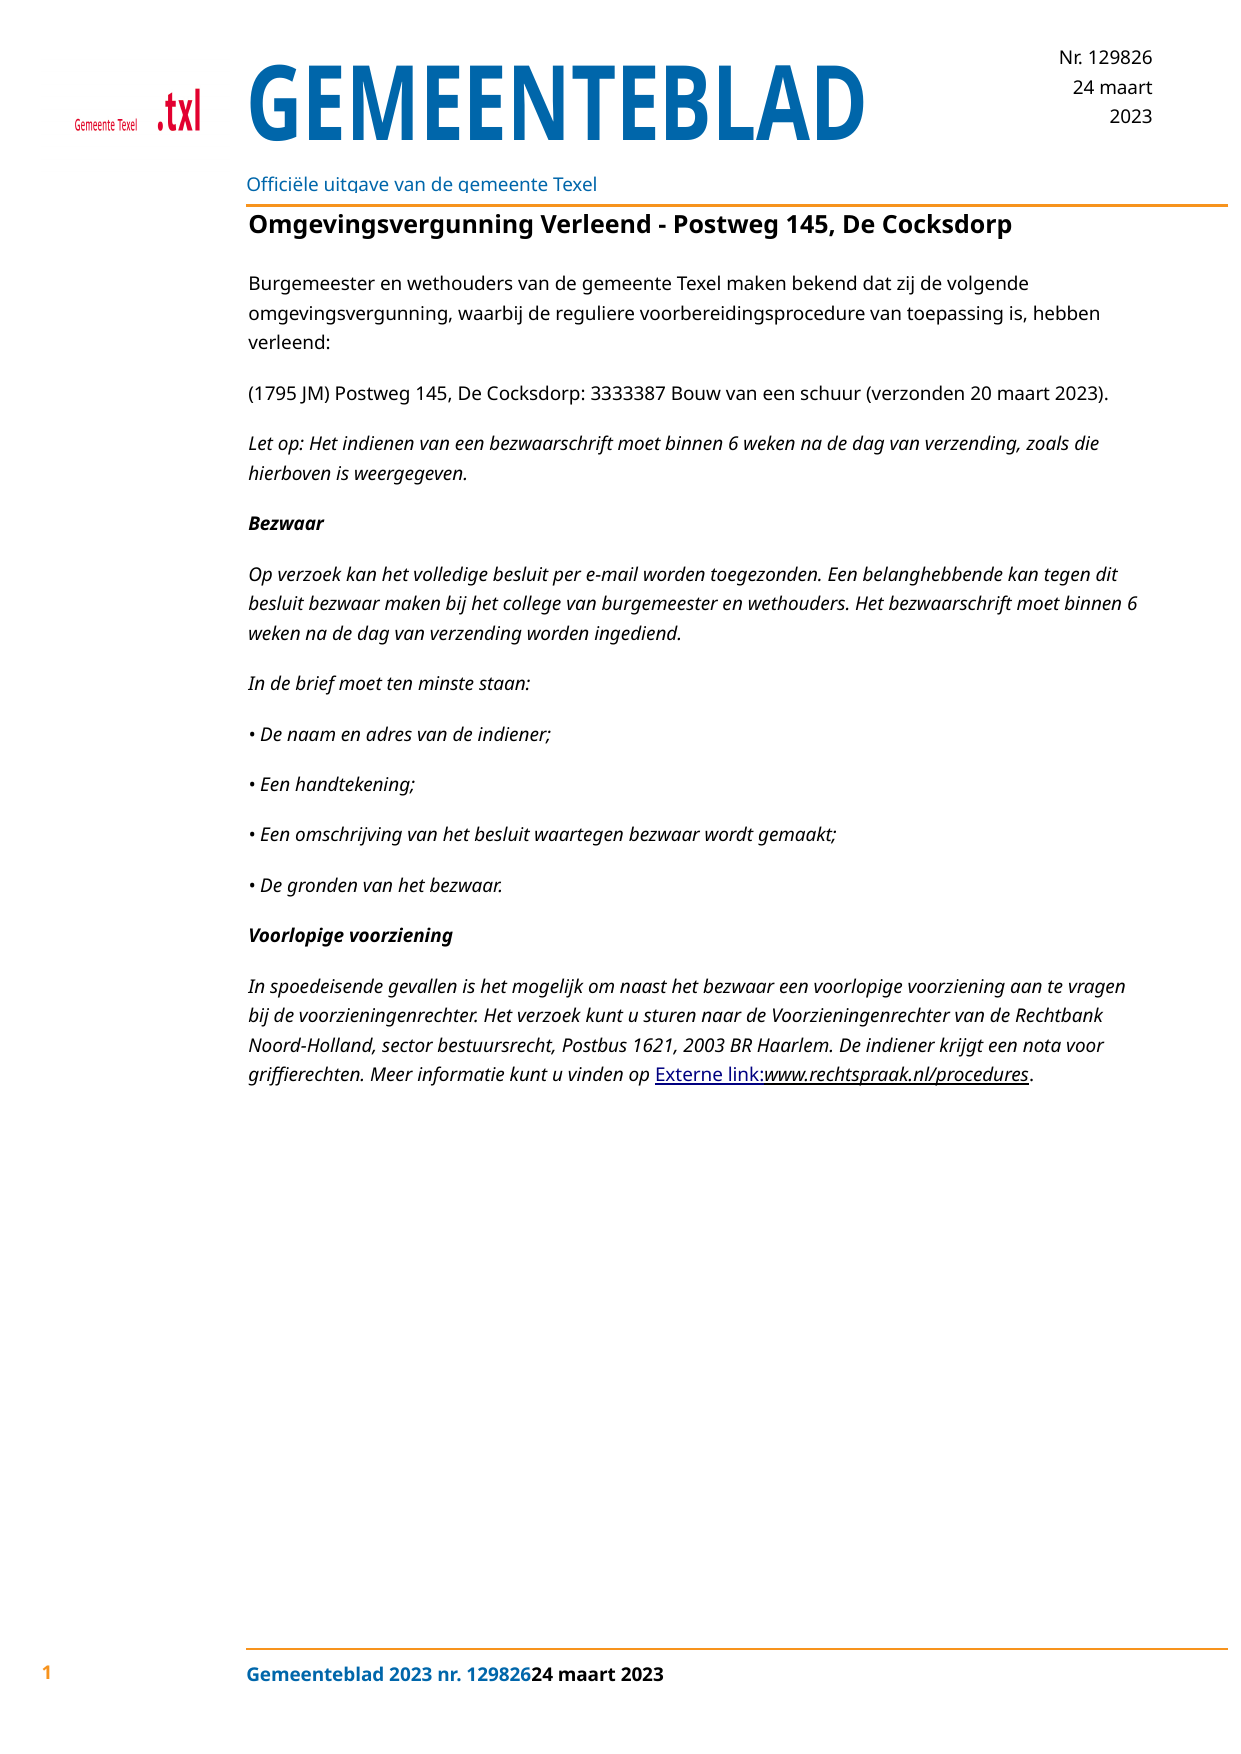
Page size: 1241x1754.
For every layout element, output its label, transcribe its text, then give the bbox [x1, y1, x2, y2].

text In de brief moet ten minste staan: [248, 670, 1152, 696]
text • De gronden van het bezwaar. [248, 872, 1152, 898]
text • De naam en adres van de indiener; [248, 721, 1152, 746]
text • Een omschrijving van het besluit waartegen bezwaar wordt gemaakt; [248, 822, 1152, 847]
text Omgevingsvergunning Verleend - Postweg 145, De Cocksdorp [248, 207, 1152, 241]
picture [41, 47, 231, 172]
text Voorlopige voorziening [248, 922, 1152, 948]
text (1795 JM) Postweg 145, De Cocksdorp: 3333387 Bouw van een schuur (verzonden 20 maart 2023). [248, 380, 1152, 406]
text Let op: Het indienen van een bezwaarschrift moet binnen 6 weken na de dag van verzending, zoals die hierboven is weergegeven. [248, 430, 1152, 486]
text Bezwaar [248, 510, 1152, 536]
text Op verzoek kan het volledige besluit per e-mail worden toegezonden. Een belanghebbende kan tegen dit besluit bezwaar maken bij het college van burgemeester en wethouders. Het bezwaarschrift moet binnen 6 weken na de dag van verzending worden ingediend. [248, 561, 1152, 646]
text Burgemeester en wethouders van de gemeente Texel maken bekend dat zij de volgende omgevingsvergunning, waarbij de reguliere voorbereidingsprocedure van toepassing is, hebben verleend: [248, 270, 1152, 355]
text In spoedeisende gevallen is het mogelijk om naast het bezwaar een voorlopige voorziening aan te vragen bij de voorzieningenrechter. Het verzoek kunt u sturen naar de Voorzieningenrechter van de Rechtbank Noord-Holland, sector bestuursrecht, Postbus 1621, 2003 BR Haarlem. De indiener krijgt een nota voor griffierechten. Meer informatie kunt u vinden op Externe link:www.rechtspraak.nl/procedures. [248, 973, 1152, 1087]
text • Een handtekening; [248, 771, 1152, 797]
